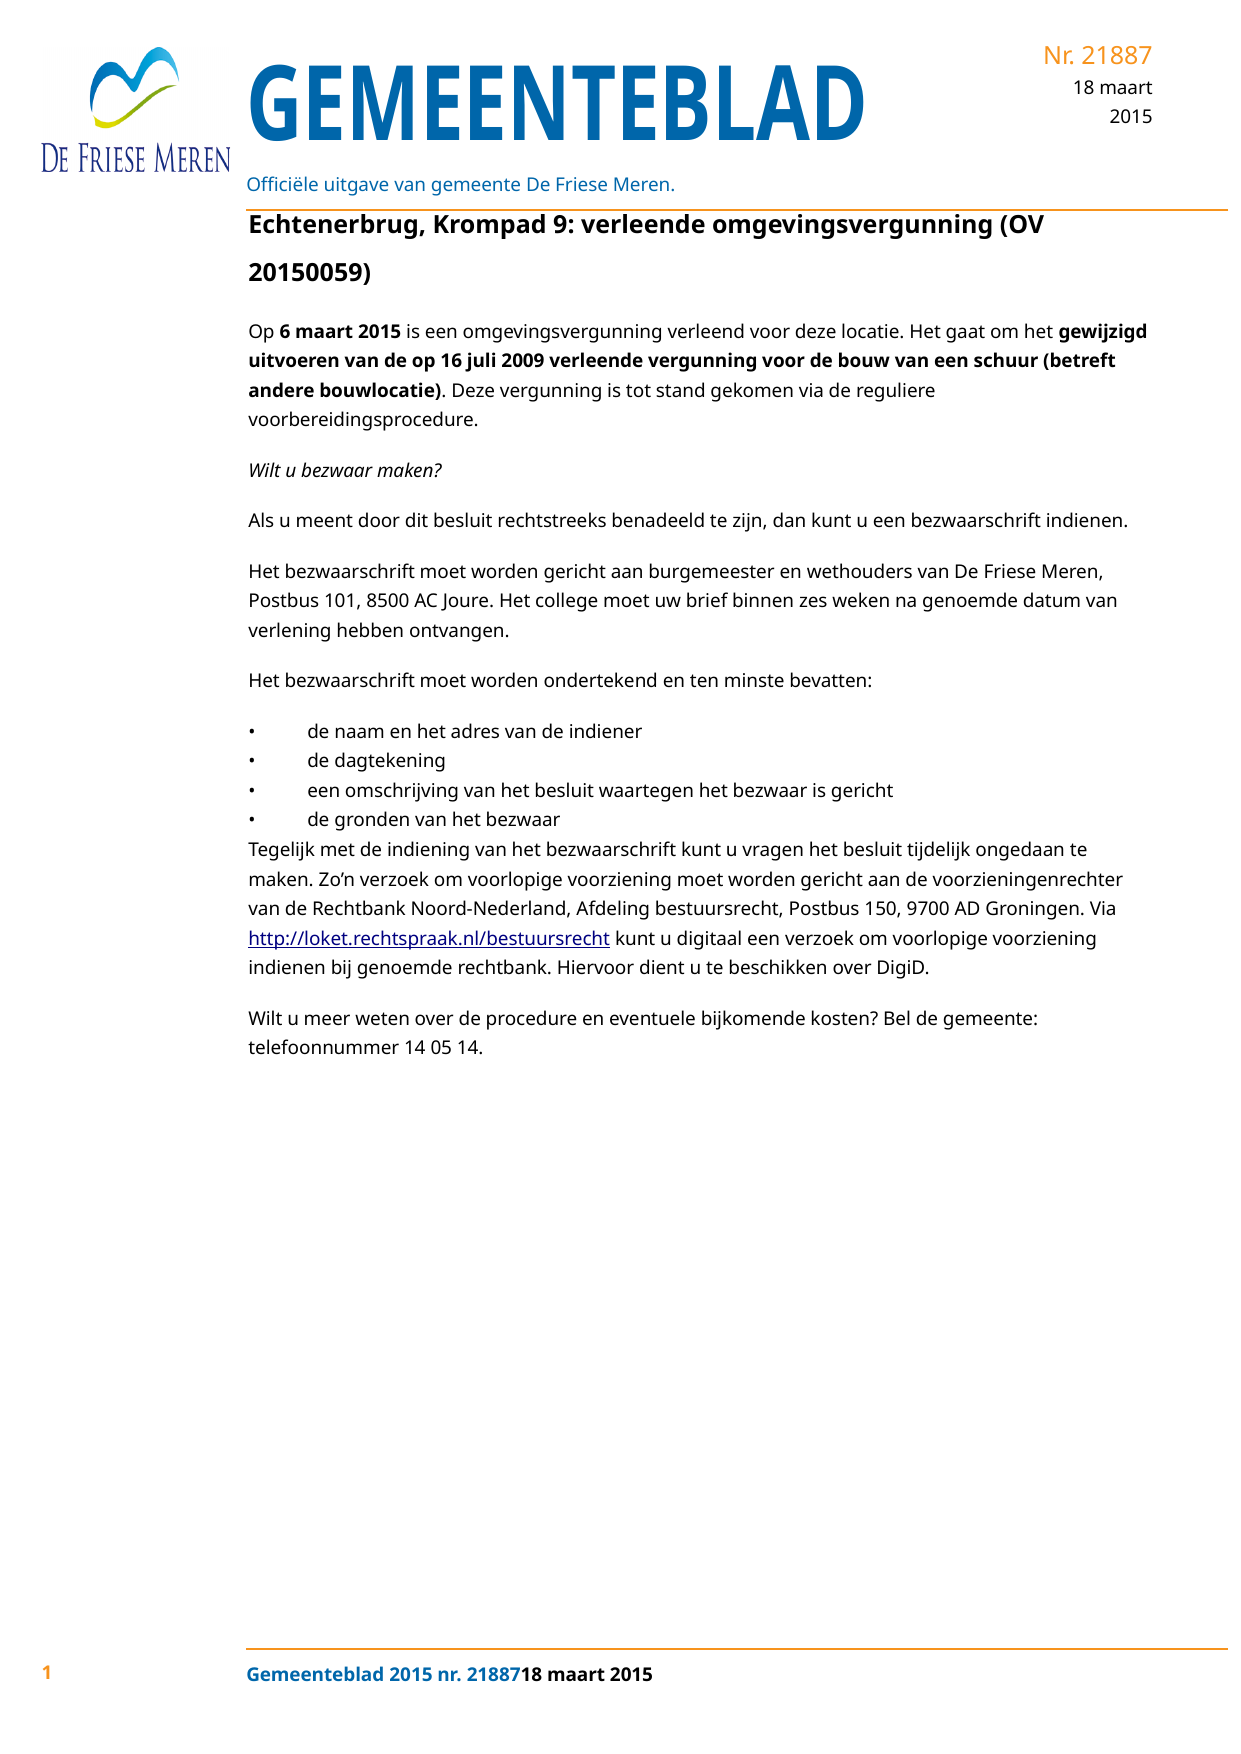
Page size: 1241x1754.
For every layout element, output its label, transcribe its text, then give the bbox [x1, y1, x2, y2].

text Het bezwaarschrift moet worden ondertekend en ten minste bevatten: [248, 667, 1152, 693]
list een omschrijving van het besluit waartegen het bezwaar is gericht [248, 777, 1152, 803]
list de naam en het adres van de indiener [248, 718, 1152, 744]
list de dagtekening [248, 747, 1152, 773]
list de gronden van het bezwaar [248, 807, 1152, 832]
text Wilt u meer weten over de procedure en eventuele bijkomende kosten? Bel de gemeente: telefoonnummer 14 05 14. [248, 1005, 1152, 1060]
text Wilt u bezwaar maken? [248, 457, 1152, 483]
text Op 6 maart 2015 is een omgevingsvergunning verleend voor deze locatie. Het gaat om het gewijzigd uitvoeren van de op 16 juli 2009 verleende vergunning voor de bouw van een schuur (betreft andere bouwlocatie). Deze vergunning is tot stand gekomen via de reguliere voorbereidingsprocedure. [248, 318, 1152, 432]
text Als u meent door dit besluit rechtstreeks benadeeld te zijn, dan kunt u een bezwaarschrift indienen. [248, 507, 1152, 533]
text Tegelijk met de indiening van het bezwaarschrift kunt u vragen het besluit tijdelijk ongedaan te maken. Zo’n verzoek om voorlopige voorziening moet worden gericht aan de voorzieningenrechter van de Rechtbank Noord-Nederland, Afdeling bestuursrecht, Postbus 150, 9700 AD Groningen. Via http://loket.rechtspraak.nl/bestuursrecht kunt u digitaal een verzoek om voorlopige voorziening indienen bij genoemde rechtbank. Hiervoor dient u te beschikken over DigiD. [248, 836, 1152, 980]
picture [41, 47, 231, 172]
text Echtenerbrug, Krompad 9: verleende omgevingsvergunning (OV 20150059) [248, 211, 1152, 288]
text Het bezwaarschrift moet worden gericht aan burgemeester en wethouders van De Friese Meren, Postbus 101, 8500 AC Joure. Het college moet uw brief binnen zes weken na genoemde datum van verlening hebben ontvangen. [248, 558, 1152, 643]
